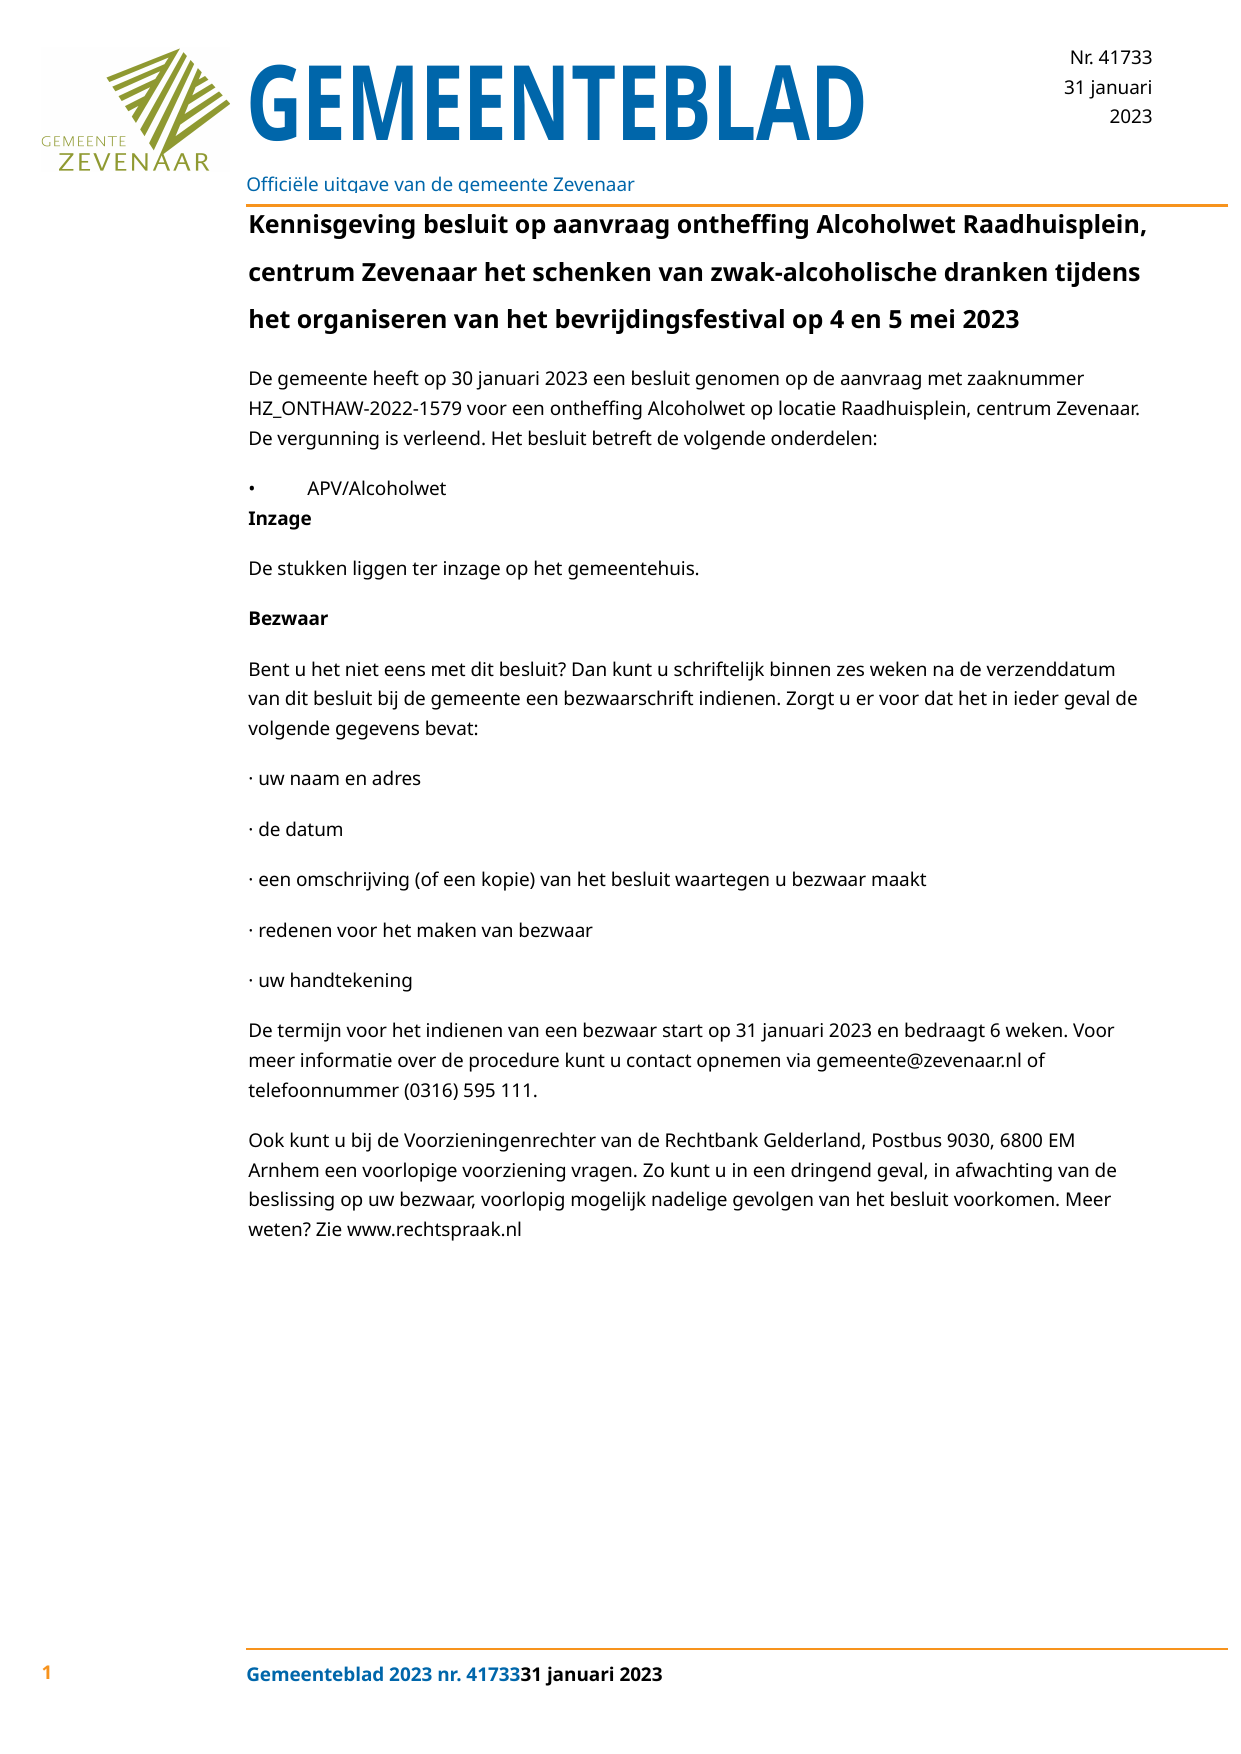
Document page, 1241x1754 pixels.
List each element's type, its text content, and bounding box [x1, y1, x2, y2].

text De gemeente heeft op 30 januari 2023 een besluit genomen op de aanvraag met zaaknummer HZ_ONTHAW-2022-1579 voor een ontheffing Alcoholwet op locatie Raadhuisplein, centrum Zevenaar. De vergunning is verleend. Het besluit betreft de volgende onderdelen: [248, 366, 1152, 450]
list APV/Alcoholwet [248, 475, 1152, 501]
text · de datum [248, 816, 1152, 842]
text · een omschrijving (of een kopie) van het besluit waartegen u bezwaar maakt [248, 866, 1152, 892]
text Ook kunt u bij de Voorzieningenrechter van de Rechtbank Gelderland, Postbus 9030, 6800 EM Arnhem een voorlopige voorziening vragen. Zo kunt u in een dringend geval, in afwachting van de beslissing op uw bezwaar, voorlopig mogelijk nadelige gevolgen van het besluit voorkomen. Meer weten? Zie www.rechtspraak.nl [248, 1127, 1152, 1242]
text Kennisgeving besluit op aanvraag ontheffing Alcoholwet Raadhuisplein, centrum Zevenaar het schenken van zwak-alcoholische dranken tijdens het organiseren van het bevrijdingsfestival op 4 en 5 mei 2023 [248, 207, 1152, 336]
text De stukken liggen ter inzage op het gemeentehuis. [248, 555, 1152, 581]
text De termijn voor het indienen van een bezwaar start op 31 januari 2023 en bedraagt 6 weken. Voor meer informatie over de procedure kunt u contact opnemen via gemeente@zevenaar.nl of telefoonnummer (0316) 595 111. [248, 1018, 1152, 1102]
text · uw handtekening [248, 967, 1152, 993]
text Inzage [248, 505, 1152, 530]
text Bezwaar [248, 606, 1152, 631]
text · redenen voor het maken van bezwaar [248, 917, 1152, 942]
text · uw naam en adres [248, 766, 1152, 791]
text Bent u het niet eens met dit besluit? Dan kunt u schriftelijk binnen zes weken na de verzenddatum van dit besluit bij de gemeente een bezwaarschrift indienen. Zorgt u er voor dat het in ieder geval de volgende gegevens bevat: [248, 656, 1152, 741]
picture [41, 47, 231, 172]
